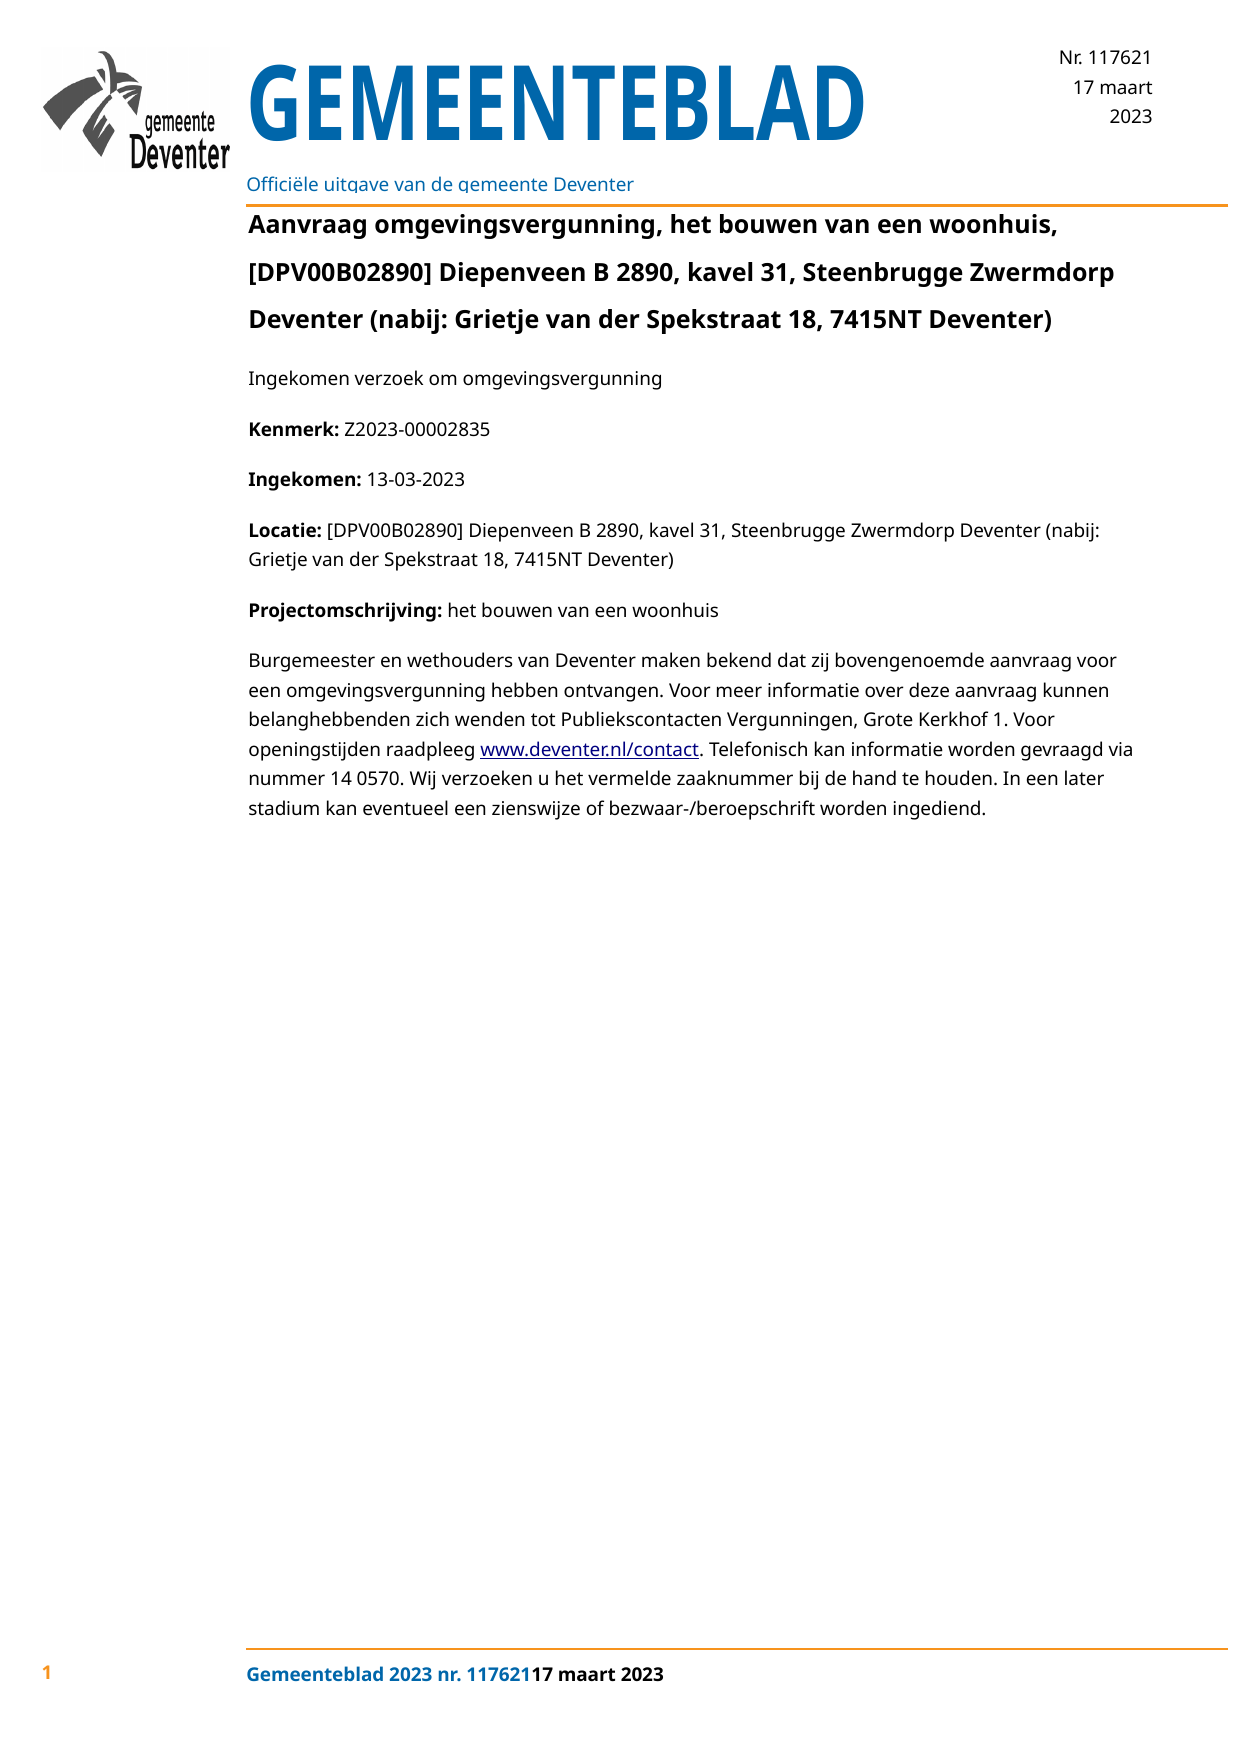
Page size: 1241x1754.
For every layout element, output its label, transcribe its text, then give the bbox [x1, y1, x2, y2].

text Burgemeester en wethouders van Deventer maken bekend dat zij bovengenoemde aanvraag voor een omgevingsvergunning hebben ontvangen. Voor meer informatie over deze aanvraag kunnen belanghebbenden zich wenden tot Publiekscontacten Vergunningen, Grote Kerkhof 1. Voor openingstijden raadpleeg www.deventer.nl/contact. Telefonisch kan informatie worden gevraagd via nummer 14 0570. Wij verzoeken u het vermelde zaaknummer bij de hand te houden. In een later stadium kan eventueel een zienswijze of bezwaar-/beroepschrift worden ingediend. [248, 647, 1152, 821]
text Aanvraag omgevingsvergunning, het bouwen van een woonhuis, [DPV00B02890] Diepenveen B 2890, kavel 31, Steenbrugge Zwermdorp Deventer (nabij: Grietje van der Spekstraat 18, 7415NT Deventer) [248, 207, 1152, 336]
text Locatie: [DPV00B02890] Diepenveen B 2890, kavel 31, Steenbrugge Zwermdorp Deventer (nabij: Grietje van der Spekstraat 18, 7415NT Deventer) [248, 517, 1152, 572]
text Kenmerk: Z2023-00002835 [248, 416, 1152, 442]
text Ingekomen: 13-03-2023 [248, 466, 1152, 492]
text Ingekomen verzoek om omgevingsvergunning [248, 366, 1152, 391]
picture [41, 47, 231, 172]
text Projectomschrijving: het bouwen van een woonhuis [248, 597, 1152, 622]
